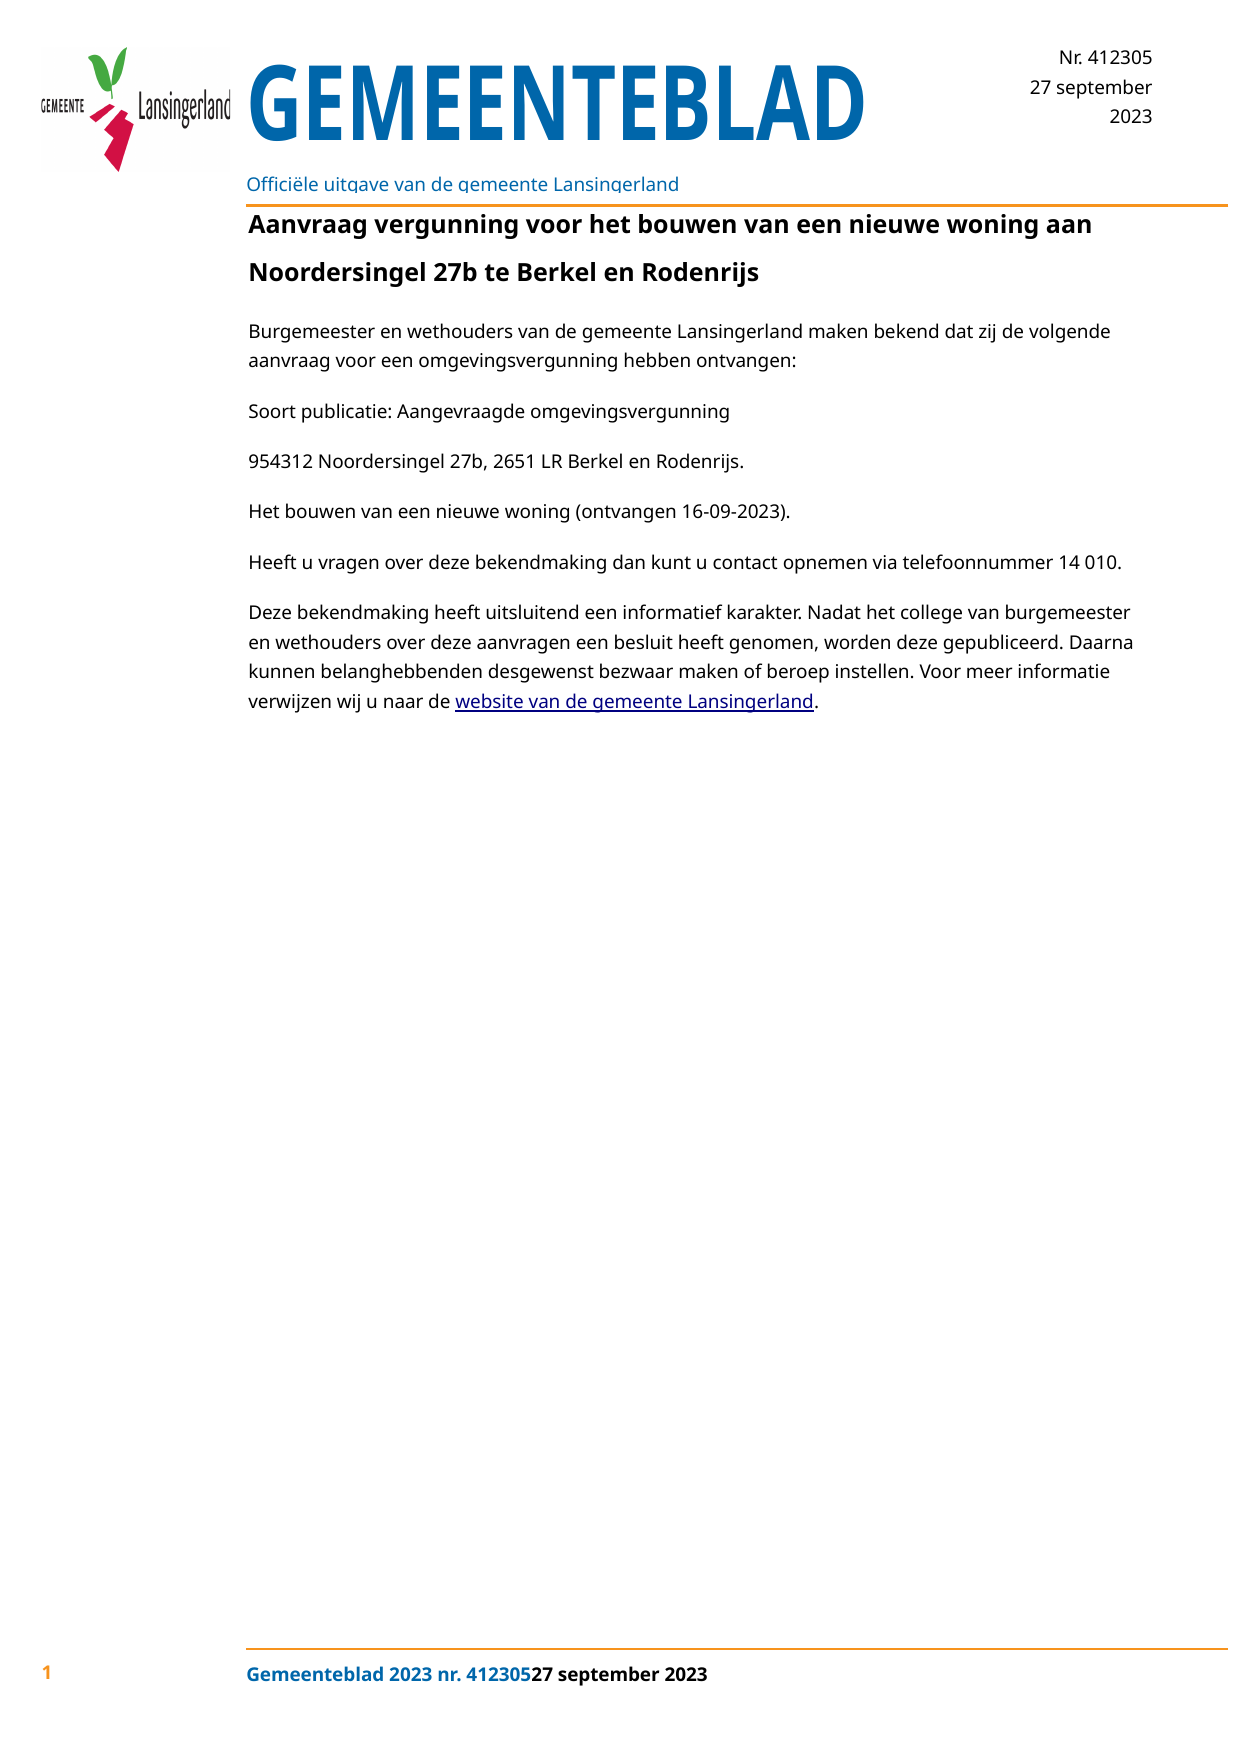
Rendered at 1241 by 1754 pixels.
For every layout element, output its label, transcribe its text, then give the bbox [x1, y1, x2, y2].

text Het bouwen van een nieuwe woning (ontvangen 16-09-2023). [248, 499, 1152, 524]
text 954312 Noordersingel 27b, 2651 LR Berkel en Rodenrijs. [248, 448, 1152, 474]
text Deze bekendmaking heeft uitsluitend een informatief karakter. Nadat het college van burgemeester en wethouders over deze aanvragen een besluit heeft genomen, worden deze gepubliceerd. Daarna kunnen belanghebbenden desgewenst bezwaar maken of beroep instellen. Voor meer informatie verwijzen wij u naar de website van de gemeente Lansingerland. [248, 599, 1152, 714]
text Burgemeester en wethouders van de gemeente Lansingerland maken bekend dat zij de volgende aanvraag voor een omgevingsvergunning hebben ontvangen: [248, 318, 1152, 373]
picture [41, 47, 231, 172]
text Heeft u vragen over deze bekendmaking dan kunt u contact opnemen via telefoonnummer 14 010. [248, 549, 1152, 575]
text Aanvraag vergunning voor het bouwen van een nieuwe woning aan Noordersingel 27b te Berkel en Rodenrijs [248, 207, 1152, 288]
text Soort publicatie: Aangevraagde omgevingsvergunning [248, 398, 1152, 424]
